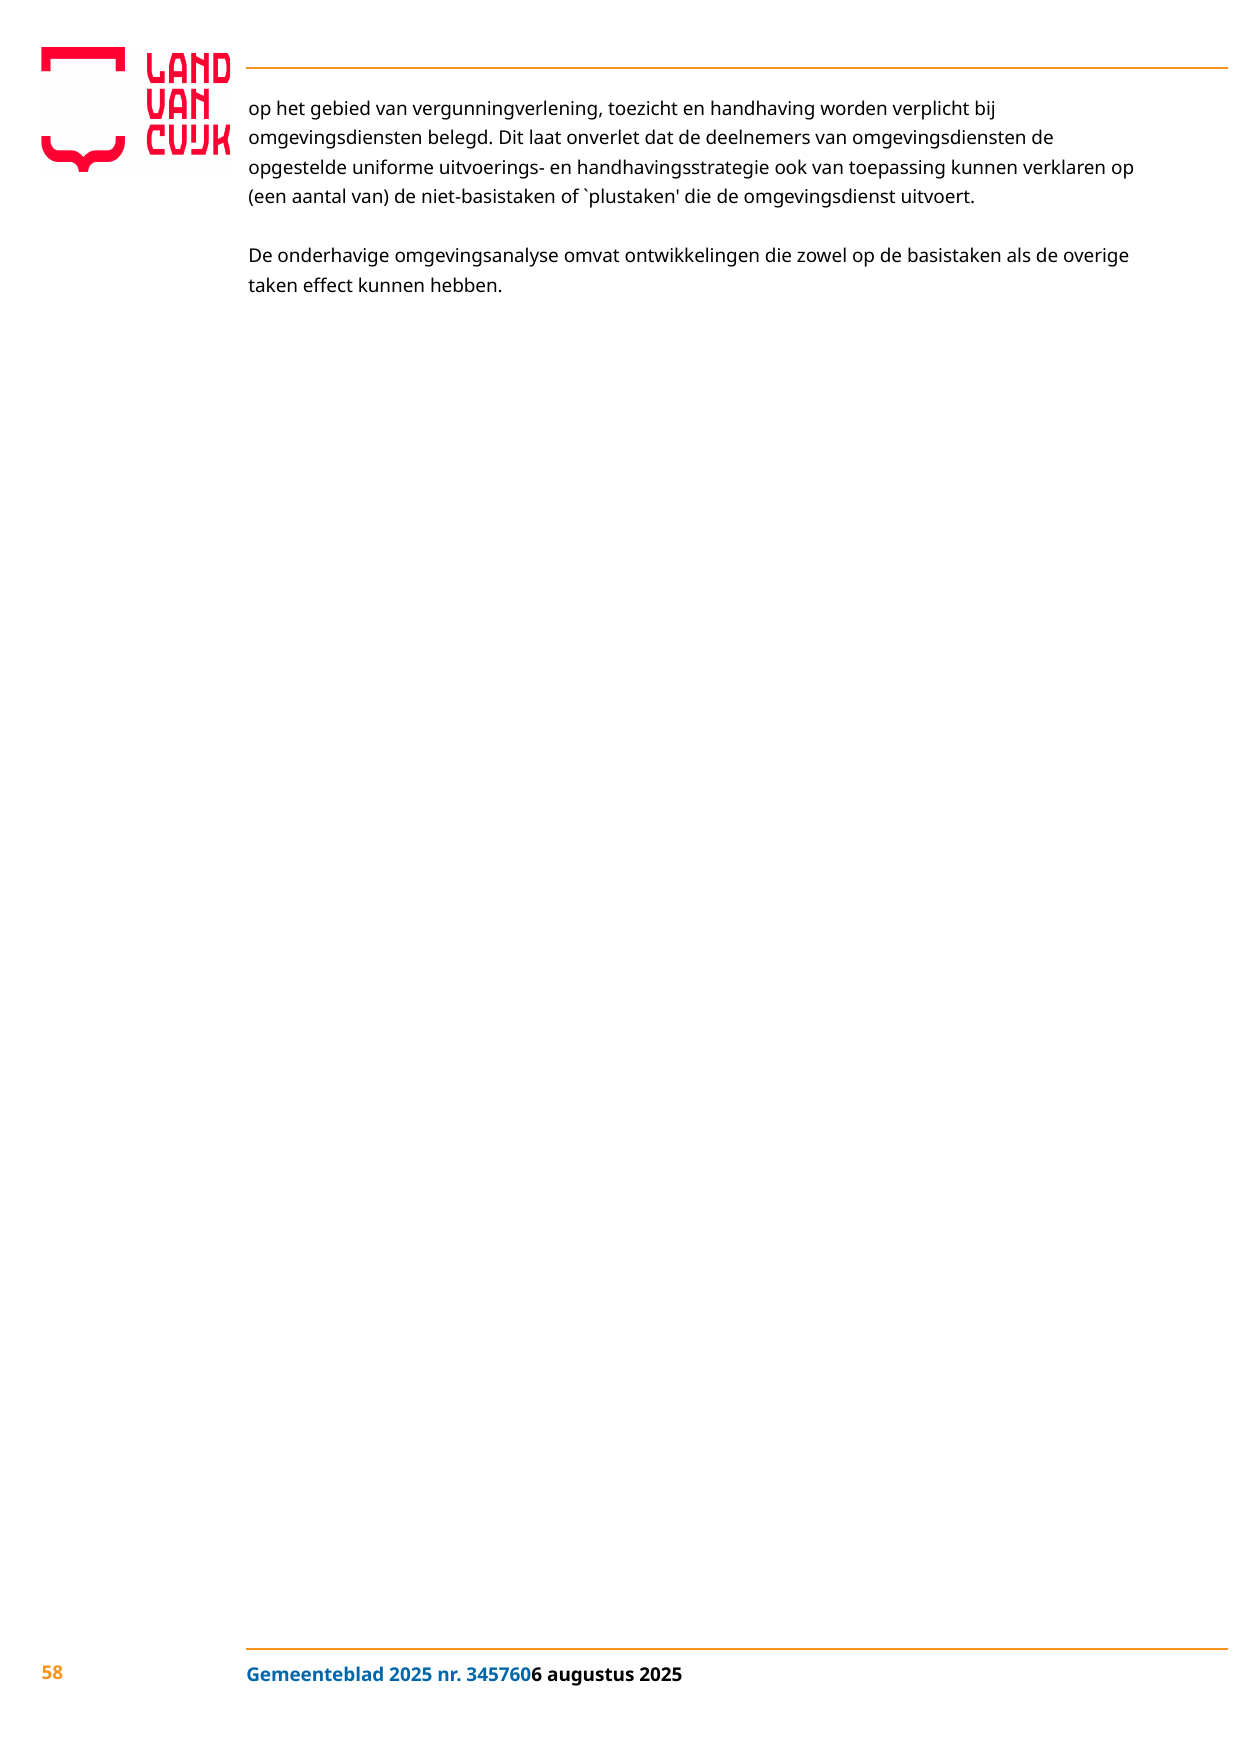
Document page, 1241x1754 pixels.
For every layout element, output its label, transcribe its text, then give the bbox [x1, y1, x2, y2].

text op het gebied van vergunningverlening, toezicht en handhaving worden verplicht bij omgevingsdiensten belegd. Dit laat onverlet dat de deelnemers van omgevingsdiensten de opgestelde uniforme uitvoerings- en handhavingsstrategie ook van toepassing kunnen verklaren op (een aantal van) de niet-basistaken of `plustaken' die de omgevingsdienst uitvoert. [248, 95, 1152, 209]
picture [41, 47, 231, 172]
text De onderhavige omgevingsanalyse omvat ontwikkelingen die zowel op de basistaken als de overige taken effect kunnen hebben. [248, 243, 1152, 298]
